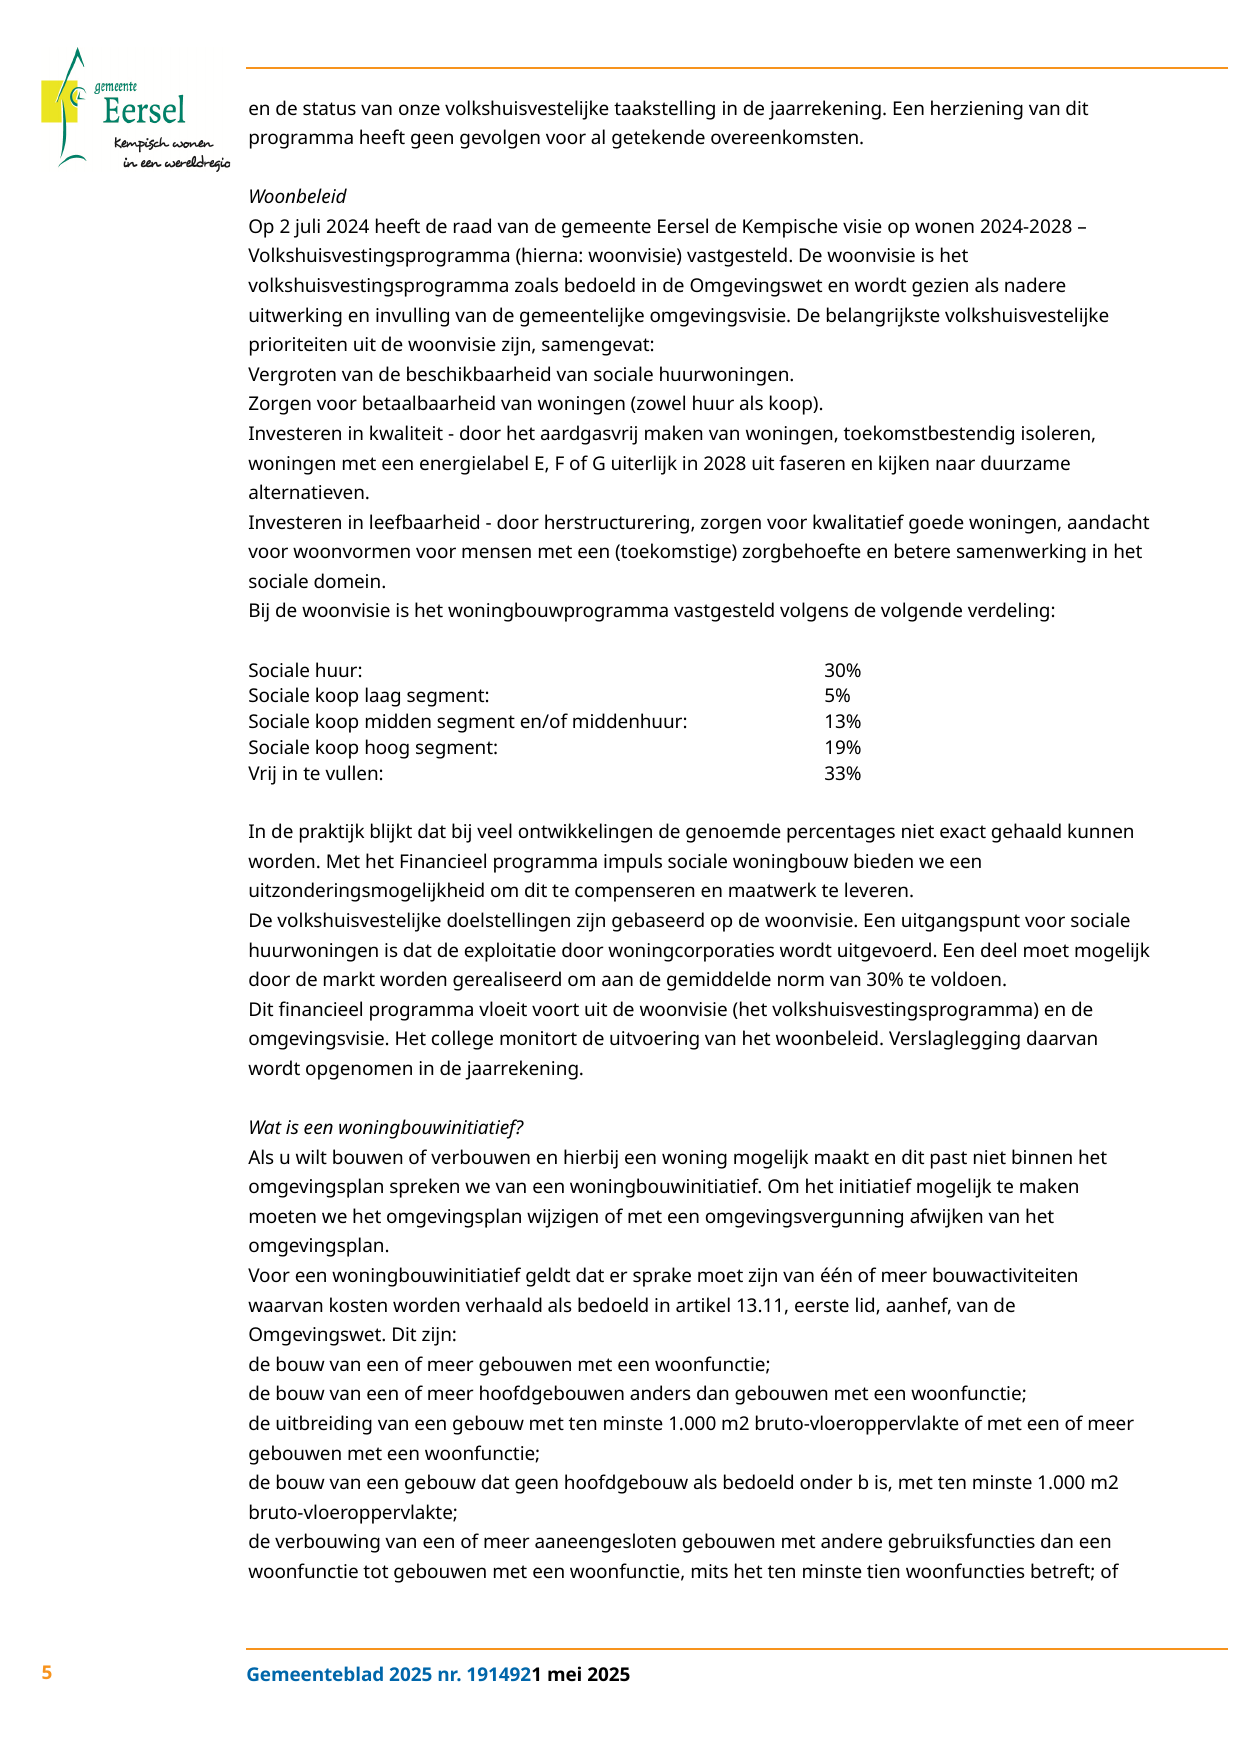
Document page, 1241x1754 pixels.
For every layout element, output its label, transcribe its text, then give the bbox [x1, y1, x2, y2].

text Woonbeleid [248, 183, 1152, 209]
text Investeren in leefbaarheid - door herstructurering, zorgen voor kwalitatief goede woningen, aandacht voor woonvormen voor mensen met een (toekomstige) zorgbehoefte en betere samenwerking in het sociale domein. [248, 509, 1152, 594]
table_cell 19% [824, 734, 1152, 760]
table_cell Sociale koop laag segment: [248, 683, 824, 708]
text Dit financieel programma vloeit voort uit de woonvisie (het volkshuisvestingsprogramma) en de omgevingsvisie. Het college monitort de uitvoering van het woonbeleid. Verslaglegging daarvan wordt opgenomen in de jaarrekening. [248, 996, 1152, 1081]
table_header 30% [824, 657, 1152, 683]
text Vergroten van de beschikbaarheid van sociale huurwoningen. [248, 361, 1152, 387]
text Op 2 juli 2024 heeft de raad van de gemeente Eersel de Kempische visie op wonen 2024-2028 – Volkshuisvestingsprogramma (hierna: woonvisie) vastgesteld. De woonvisie is het volkshuisvestingsprogramma zoals bedoeld in de Omgevingswet en wordt gezien als nadere uitwerking en invulling van de gemeentelijke omgevingsvisie. De belangrijkste volkshuisvestelijke prioriteiten uit de woonvisie zijn, samengevat: [248, 213, 1152, 357]
text Zorgen voor betaalbaarheid van woningen (zowel huur als koop). [248, 391, 1152, 416]
text de bouw van een gebouw dat geen hoofdgebouw als bedoeld onder b is, met ten minste 1.000 m2 bruto-vloeroppervlakte; [248, 1469, 1152, 1524]
table_cell Sociale koop midden segment en/of middenhuur: [248, 709, 824, 734]
text Voor een woningbouwinitiatief geldt dat er sprake moet zijn van één of meer bouwactiviteiten waarvan kosten worden verhaald als bedoeld in artikel 13.11, eerste lid, aanhef, van de Omgevingswet. Dit zijn: [248, 1262, 1152, 1347]
picture [41, 47, 231, 172]
text Bij de woonvisie is het woningbouwprogramma vastgesteld volgens de volgende verdeling: [248, 598, 1152, 623]
text de bouw van een of meer gebouwen met een woonfunctie; [248, 1351, 1152, 1377]
text de verbouwing van een of meer aaneengesloten gebouwen met andere gebruiksfuncties dan een woonfunctie tot gebouwen met een woonfunctie, mits het ten minste tien woonfuncties betreft; of [248, 1528, 1152, 1584]
text de uitbreiding van een gebouw met ten minste 1.000 m2 bruto-vloeroppervlakte of met een of meer gebouwen met een woonfunctie; [248, 1410, 1152, 1465]
text Investeren in kwaliteit - door het aardgasvrij maken van woningen, toekomstbestendig isoleren, woningen met een energielabel E, F of G uiterlijk in 2028 uit faseren en kijken naar duurzame alternatieven. [248, 420, 1152, 505]
text en de status van onze volkshuisvestelijke taakstelling in de jaarrekening. Een herziening van dit programma heeft geen gevolgen voor al getekende overeenkomsten. [248, 95, 1152, 150]
text Als u wilt bouwen of verbouwen en hierbij een woning mogelijk maakt en dit past niet binnen het omgevingsplan spreken we van een woningbouwinitiatief. Om het initiatief mogelijk te maken moeten we het omgevingsplan wijzigen of met een omgevingsvergunning afwijken van het omgevingsplan. [248, 1144, 1152, 1258]
text Wat is een woningbouwinitiatief? [248, 1114, 1152, 1140]
table_header Sociale huur: [248, 657, 824, 683]
table_cell 13% [824, 709, 1152, 734]
text In de praktijk blijkt dat bij veel ontwikkelingen de genoemde percentages niet exact gehaald kunnen worden. Met het Financieel programma impuls sociale woningbouw bieden we een uitzonderingsmogelijkheid om dit te compenseren en maatwerk te leveren. [248, 818, 1152, 903]
text De volkshuisvestelijke doelstellingen zijn gebaseerd op de woonvisie. Een uitgangspunt voor sociale huurwoningen is dat de exploitatie door woningcorporaties wordt uitgevoerd. Een deel moet mogelijk door de markt worden gerealiseerd om aan de gemiddelde norm van 30% te voldoen. [248, 907, 1152, 992]
table_cell Sociale koop hoog segment: [248, 734, 824, 760]
table_cell Vrij in te vullen: [248, 760, 824, 786]
table_cell 33% [824, 760, 1152, 786]
table_cell 5% [824, 683, 1152, 708]
text de bouw van een of meer hoofdgebouwen anders dan gebouwen met een woonfunctie; [248, 1381, 1152, 1406]
